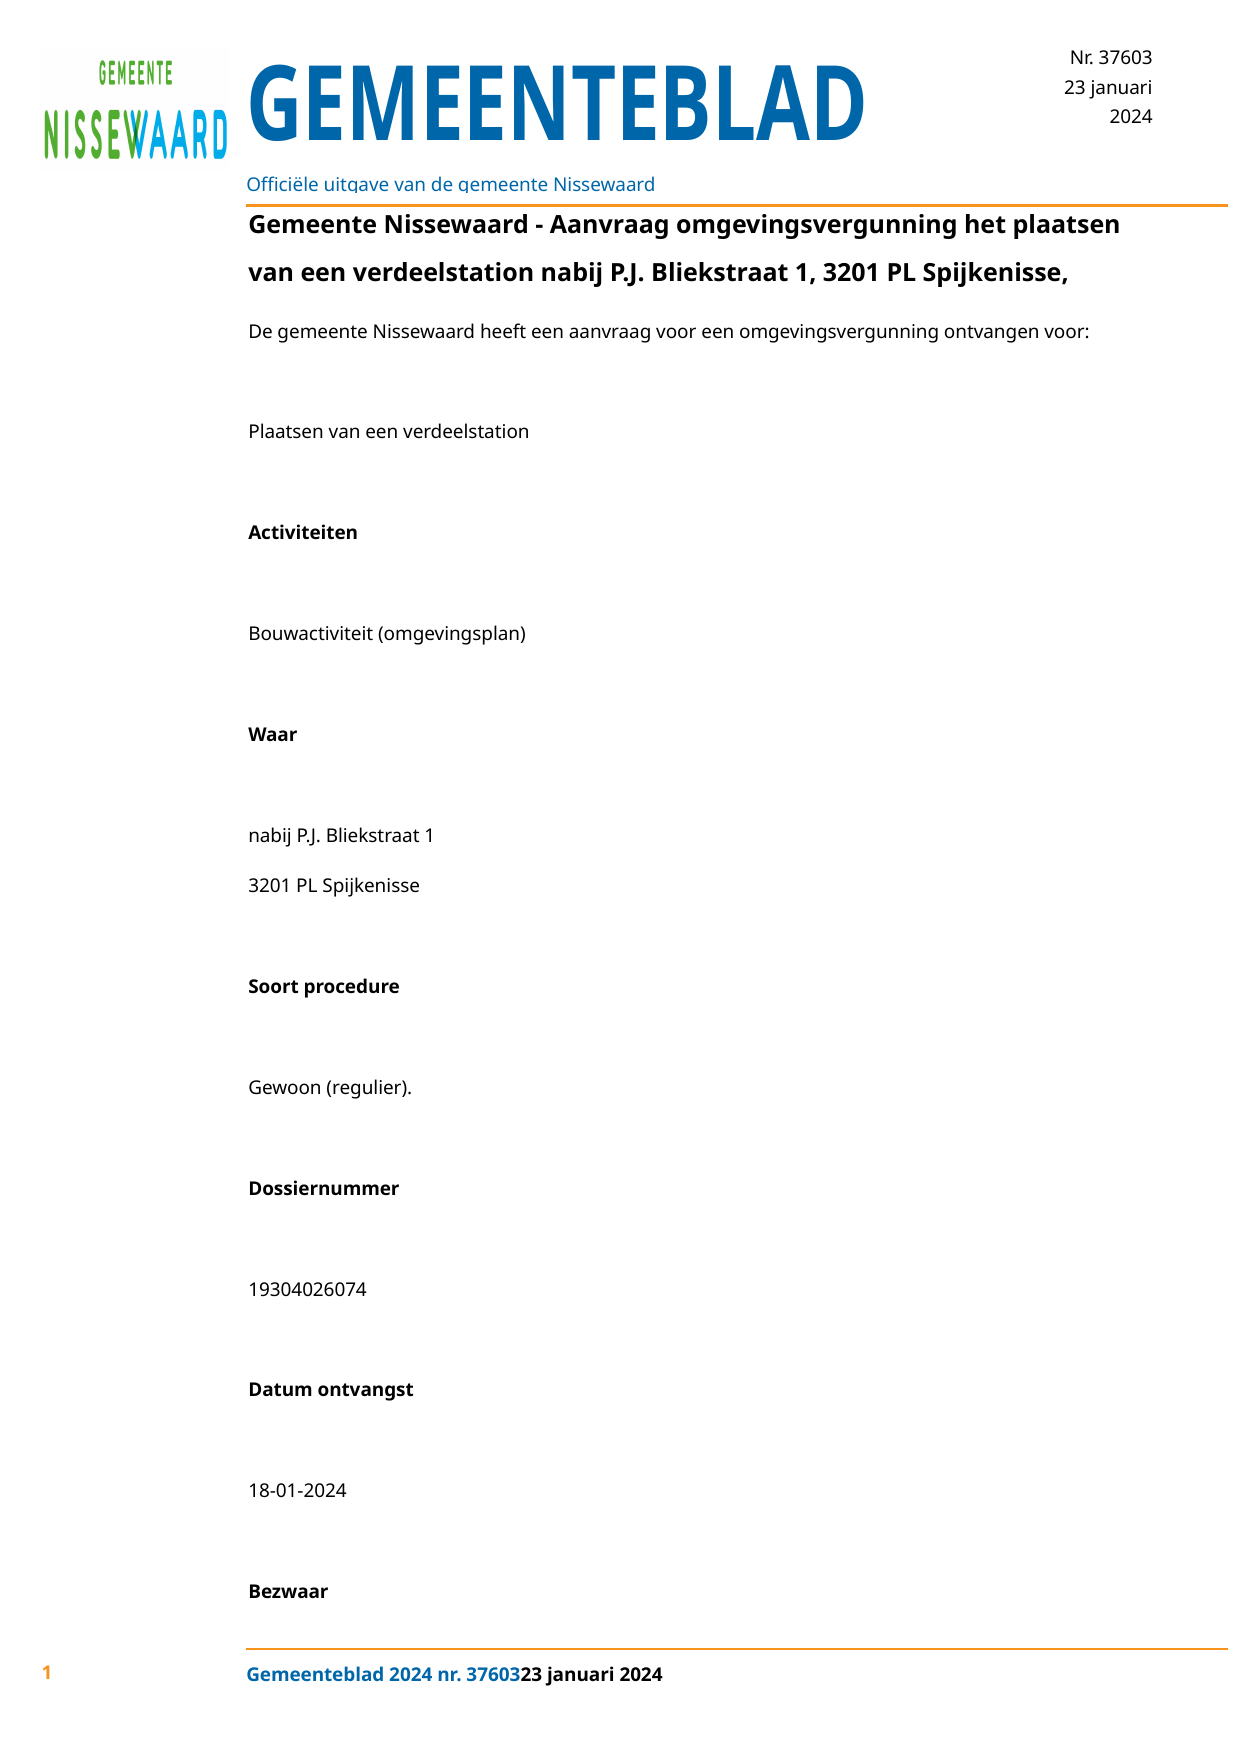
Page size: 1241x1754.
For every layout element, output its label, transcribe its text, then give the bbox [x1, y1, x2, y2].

text Datum ontvangst [248, 1377, 1152, 1402]
text nabij P.J. Bliekstraat 1 [248, 822, 1152, 848]
text Soort procedure [248, 973, 1152, 999]
text Dossiernummer [248, 1175, 1152, 1201]
text Bezwaar [248, 1578, 1152, 1604]
text Plaatsen van een verdeelstation [248, 419, 1152, 444]
text Gemeente Nissewaard - Aanvraag omgevingsvergunning het plaatsen van een verdeelstation nabij P.J. Bliekstraat 1, 3201 PL Spijkenisse, [248, 207, 1152, 288]
text 18-01-2024 [248, 1477, 1152, 1503]
text Waar [248, 721, 1152, 747]
text 3201 PL Spijkenisse [248, 872, 1152, 898]
text Gewoon (regulier). [248, 1074, 1152, 1100]
text 19304026074 [248, 1276, 1152, 1302]
text De gemeente Nissewaard heeft een aanvraag voor een omgevingsvergunning ontvangen voor: [248, 318, 1152, 344]
picture [41, 47, 231, 172]
text Bouwactiviteit (omgevingsplan) [248, 620, 1152, 646]
text Activiteiten [248, 519, 1152, 545]
